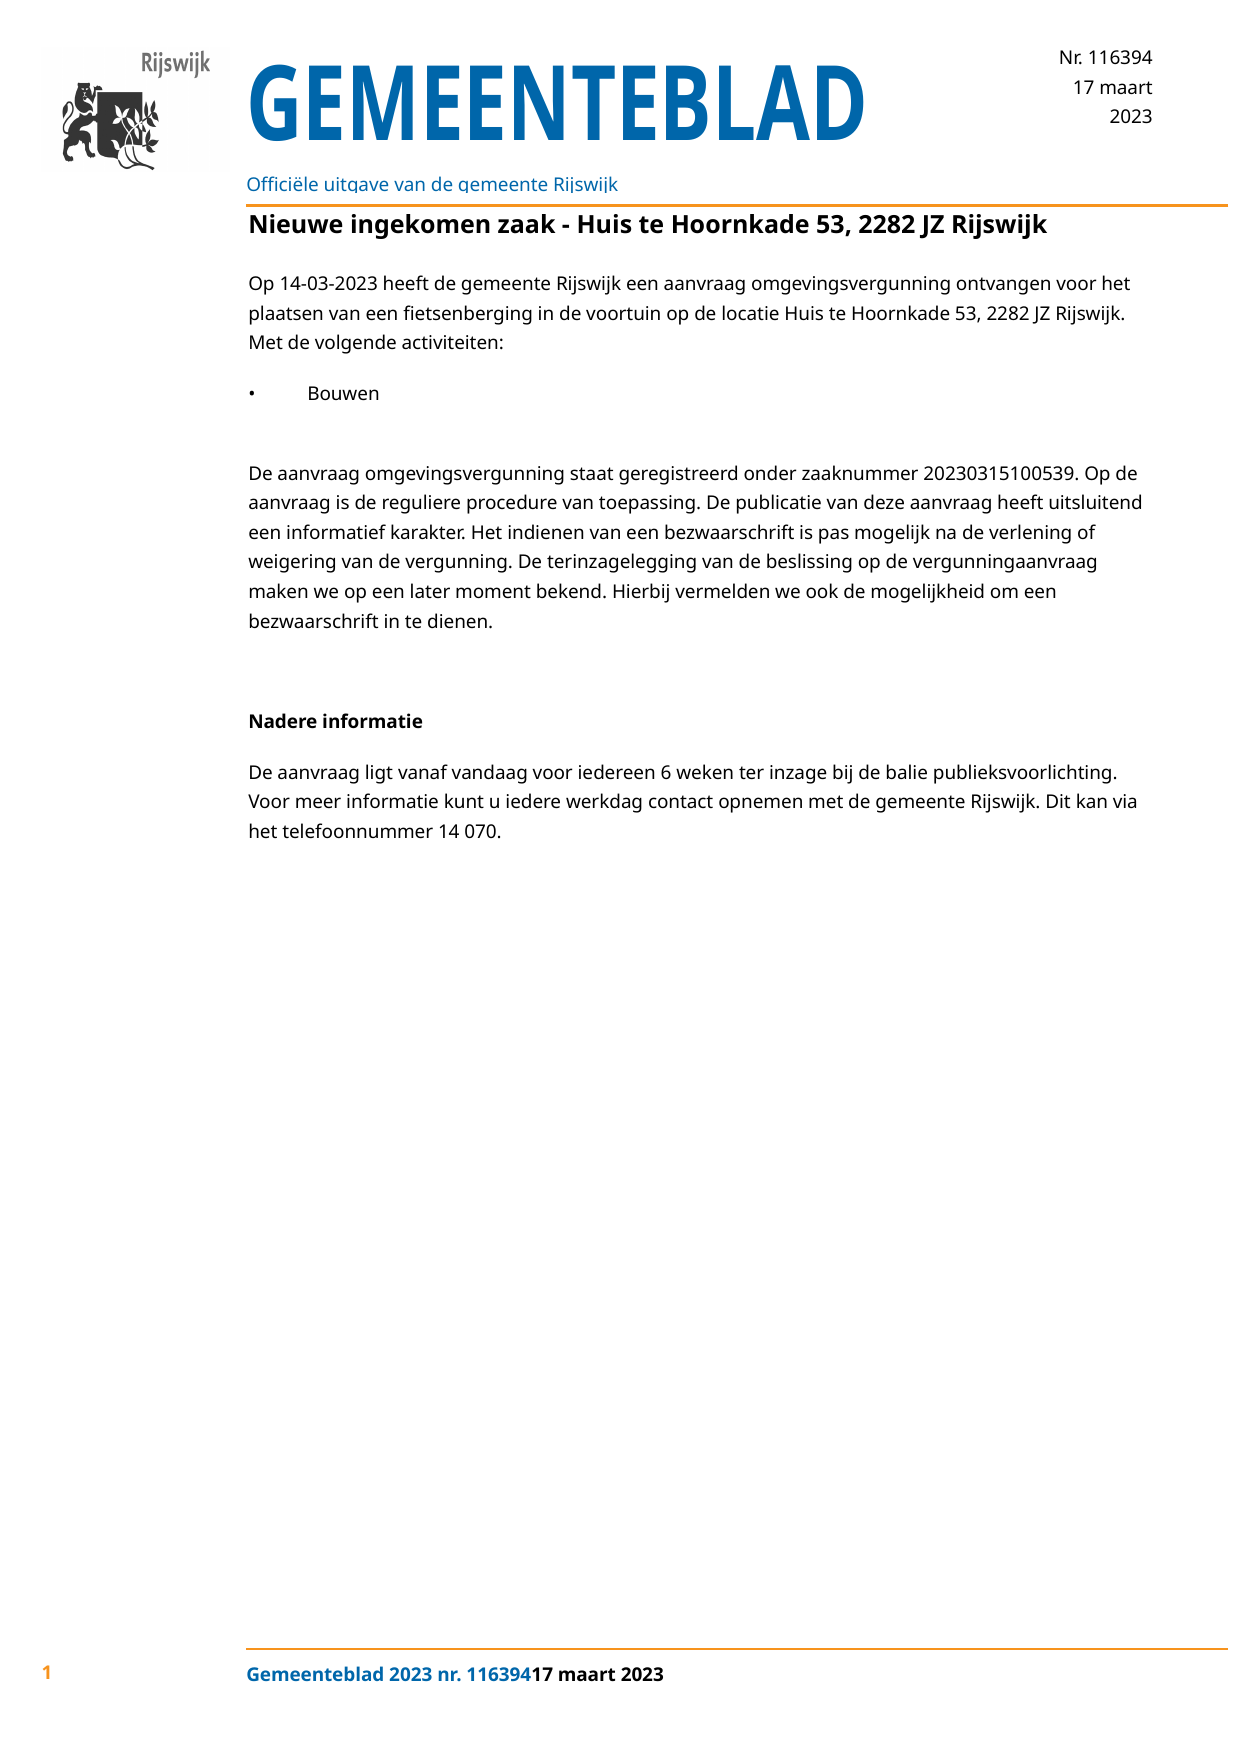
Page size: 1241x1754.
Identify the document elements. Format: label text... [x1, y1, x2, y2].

list Bouwen [248, 380, 1152, 406]
text De aanvraag ligt vanaf vandaag voor iedereen 6 weken ter inzage bij de balie publieksvoorlichting. Voor meer informatie kunt u iedere werkdag contact opnemen met de gemeente Rijswijk. Dit kan via het telefoonnummer 14 070. [248, 759, 1152, 844]
text Op 14-03-2023 heeft de gemeente Rijswijk een aanvraag omgevingsvergunning ontvangen voor het plaatsen van een fietsenberging in de voortuin op de locatie Huis te Hoornkade 53, 2282 JZ Rijswijk. Met de volgende activiteiten: [248, 270, 1152, 355]
text De aanvraag omgevingsvergunning staat geregistreerd onder zaaknummer 20230315100539. Op de aanvraag is de reguliere procedure van toepassing. De publicatie van deze aanvraag heeft uitsluitend een informatief karakter. Het indienen van een bezwaarschrift is pas mogelijk na de verlening of weigering van de vergunning. De terinzagelegging van de beslissing op de vergunningaanvraag maken we op een later moment bekend. Hierbij vermelden we ook de mogelijkheid om een bezwaarschrift in te dienen. [248, 460, 1152, 633]
text Nadere informatie [248, 709, 1152, 734]
picture [41, 47, 231, 172]
text Nieuwe ingekomen zaak - Huis te Hoornkade 53, 2282 JZ Rijswijk [248, 207, 1152, 241]
